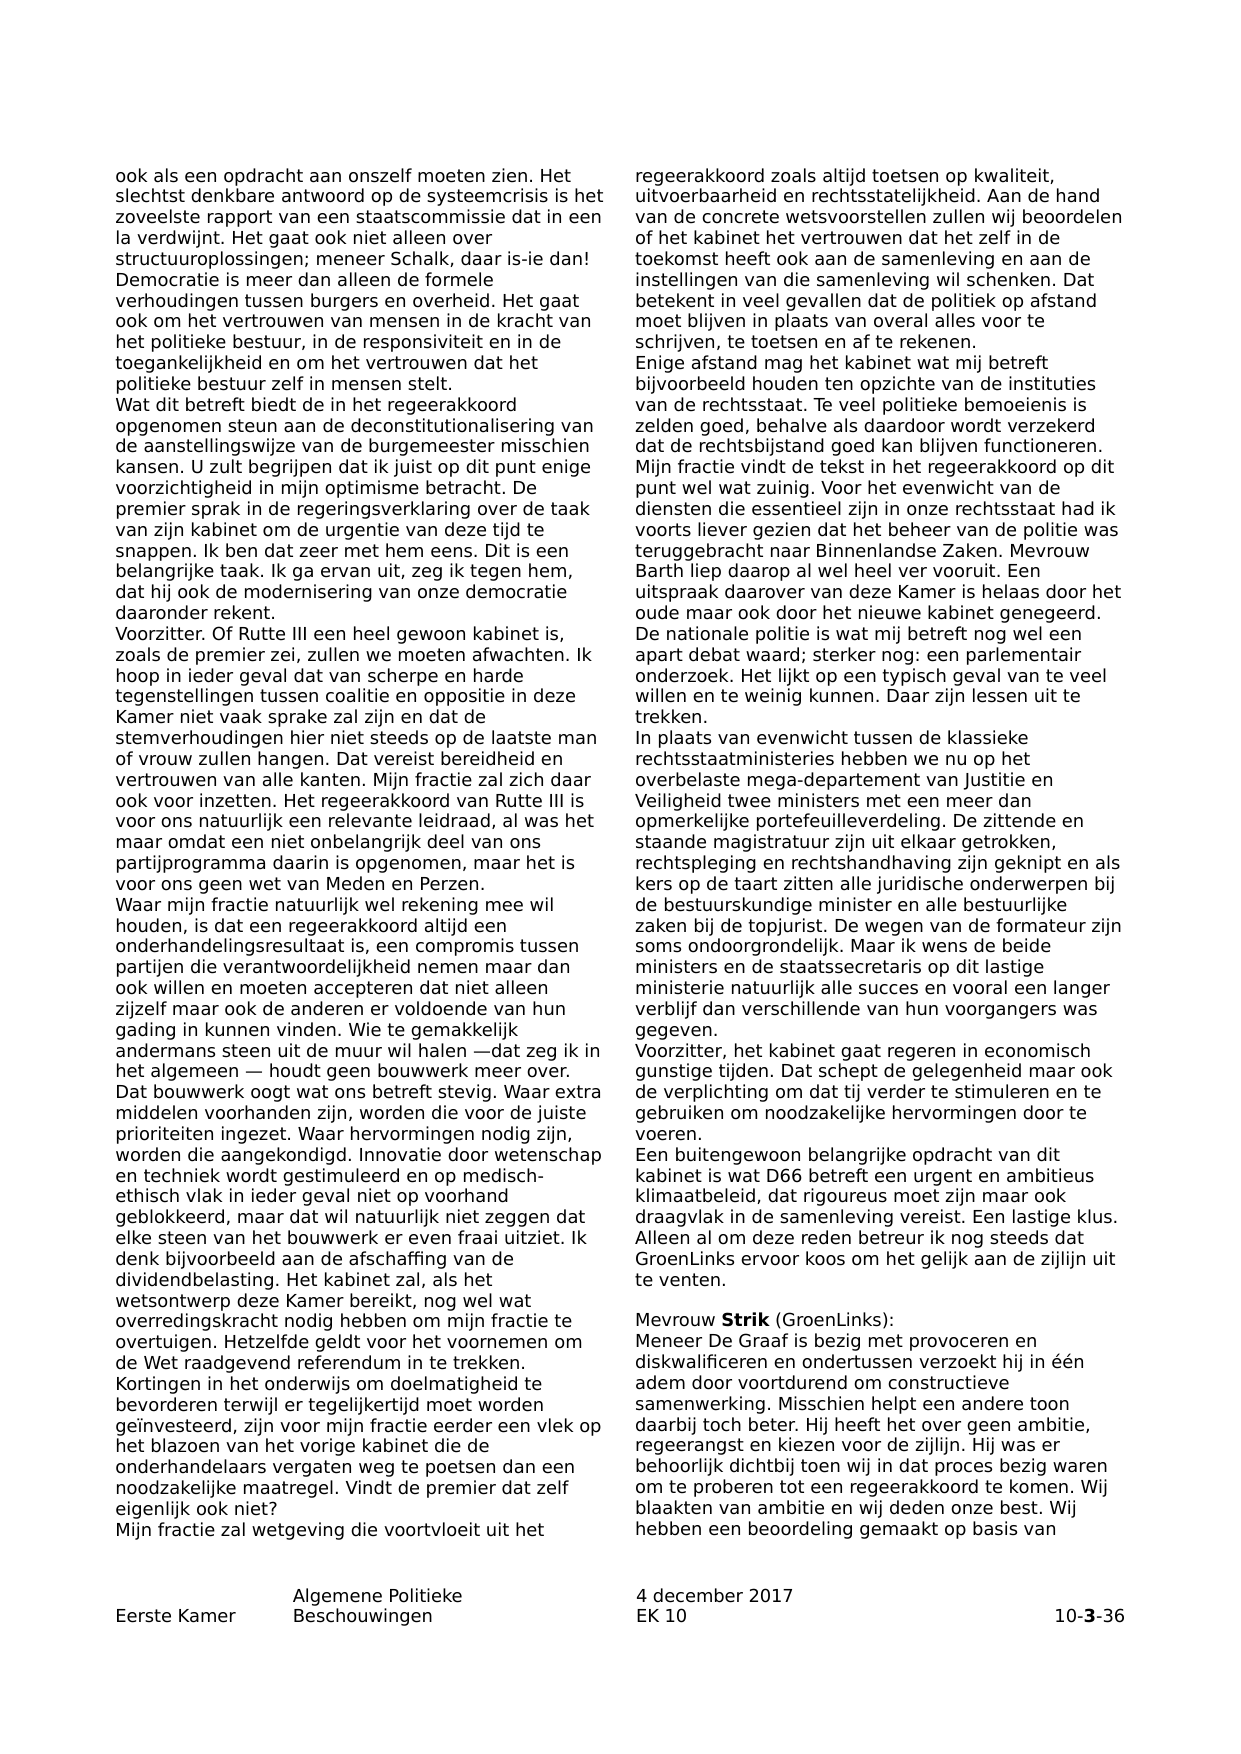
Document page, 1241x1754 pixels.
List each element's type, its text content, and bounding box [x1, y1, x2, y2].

text ook als een opdracht aan onszelf moeten zien. Het slechtst denkbare antwoord op de systeemcrisis is het zoveelste rapport van een staatscommissie dat in een la verdwijnt. Het gaat ook niet alleen over structuuroplossingen; meneer Schalk, daar is-ie dan! Democratie is meer dan alleen de formele verhoudingen tussen burgers en overheid. Het gaat ook om het vertrouwen van mensen in de kracht van het politieke bestuur, in de responsiviteit en in de toegankelijkheid en om het vertrouwen dat het politieke bestuur zelf in mensen stelt. [115, 165, 605, 394]
text Kortingen in het onderwijs om doelmatigheid te bevorderen terwijl er tegelijkertijd moet worden geïnvesteerd, zijn voor mijn fractie eerder een vlek op het blazoen van het vorige kabinet die de onderhandelaars vergaten weg te poetsen dan een noodzakelijke maatregel. Vindt de premier dat zelf eigenlijk ook niet? [115, 1374, 605, 1519]
text Een buitengewoon belangrijke opdracht van dit kabinet is wat D66 betreft een urgent en ambitieus klimaatbeleid, dat rigoureus moet zijn maar ook draagvlak in de samenleving vereist. Een lastige klus. Alleen al om deze reden betreur ik nog steeds dat GroenLinks ervoor koos om het gelijk aan de zijlijn uit te venten. [635, 1144, 1125, 1290]
text Meneer De Graaf is bezig met provoceren en diskwalificeren en ondertussen verzoekt hij in één adem door voortdurend om constructieve samenwerking. Misschien helpt een andere toon daarbij toch beter. Hij heeft het over geen ambitie, regeerangst en kiezen voor de zijlijn. Hij was er behoorlijk dichtbij toen wij in dat proces bezig waren om te proberen tot een regeerakkoord te komen. Wij blaakten van ambitie en wij deden onze best. Wij hebben een beoordeling gemaakt op basis van [635, 1331, 1125, 1539]
text Wat dit betreft biedt de in het regeerakkoord opgenomen steun aan de deconstitutionalisering van de aanstellingswijze van de burgemeester misschien kansen. U zult begrijpen dat ik juist op dit punt enige voorzichtigheid in mijn optimisme betracht. De premier sprak in de regeringsverklaring over de taak van zijn kabinet om de urgentie van deze tijd te snappen. Ik ben dat zeer met hem eens. Dit is een belangrijke taak. Ik ga ervan uit, zeg ik tegen hem, dat hij ook de modernisering van onze democratie daaronder rekent. [115, 394, 605, 624]
text Enige afstand mag het kabinet wat mij betreft bijvoorbeeld houden ten opzichte van de instituties van de rechtsstaat. Te veel politieke bemoeienis is zelden goed, behalve als daardoor wordt verzekerd dat de rechtsbijstand goed kan blijven functioneren. Mijn fractie vindt de tekst in het regeerakkoord op dit punt wel wat zuinig. Voor het evenwicht van de diensten die essentieel zijn in onze rechtsstaat had ik voorts liever gezien dat het beheer van de politie was teruggebracht naar Binnenlandse Zaken. Mevrouw Barth liep daarop al wel heel ver vooruit. Een uitspraak daarover van deze Kamer is helaas door het oude maar ook door het nieuwe kabinet genegeerd. De nationale politie is wat mij betreft nog wel een apart debat waard; sterker nog: een parlementair onderzoek. Het lijkt op een typisch geval van te veel willen en te weinig kunnen. Daar zijn lessen uit te trekken. [635, 353, 1125, 728]
text Voorzitter, het kabinet gaat regeren in economisch gunstige tijden. Dat schept de gelegenheid maar ook de verplichting om dat tij verder te stimuleren en te gebruiken om noodzakelijke hervormingen door te voeren. [635, 1040, 1125, 1144]
text Voorzitter. Of Rutte III een heel gewoon kabinet is, zoals de premier zei, zullen we moeten afwachten. Ik hoop in ieder geval dat van scherpe en harde tegenstellingen tussen coalitie en oppositie in deze Kamer niet vaak sprake zal zijn en dat de stemverhoudingen hier niet steeds op de laatste man of vrouw zullen hangen. Dat vereist bereidheid en vertrouwen van alle kanten. Mijn fractie zal zich daar ook voor inzetten. Het regeerakkoord van Rutte III is voor ons natuurlijk een relevante leidraad, al was het maar omdat een niet onbelangrijk deel van ons partijprogramma daarin is opgenomen, maar het is voor ons geen wet van Meden en Perzen. [115, 624, 605, 894]
text In plaats van evenwicht tussen de klassieke rechtsstaatministeries hebben we nu op het overbelaste mega-departement van Justitie en Veiligheid twee ministers met een meer dan opmerkelijke portefeuilleverdeling. De zittende en staande magistratuur zijn uit elkaar getrokken, rechtspleging en rechtshandhaving zijn geknipt en als kers op de taart zitten alle juridische onderwerpen bij de bestuurskundige minister en alle bestuurlijke zaken bij de topjurist. De wegen van de formateur zijn soms ondoorgrondelijk. Maar ik wens de beide ministers en de staatssecretaris op dit lastige ministerie natuurlijk alle succes en vooral een langer verblijf dan verschillende van hun voorgangers was gegeven. [635, 728, 1125, 1040]
text Mevrouw Strik (GroenLinks): [635, 1310, 1125, 1331]
text regeerakkoord zoals altijd toetsen op kwaliteit, uitvoerbaarheid en rechtsstatelijkheid. Aan de hand van de concrete wetsvoorstellen zullen wij beoordelen of het kabinet het vertrouwen dat het zelf in de toekomst heeft ook aan de samenleving en aan de instellingen van die samenleving wil schenken. Dat betekent in veel gevallen dat de politiek op afstand moet blijven in plaats van overal alles voor te schrijven, te toetsen en af te rekenen. [635, 165, 1125, 353]
text Mijn fractie zal wetgeving die voortvloeit uit het [115, 1519, 605, 1540]
text Waar mijn fractie natuurlijk wel rekening mee wil houden, is dat een regeerakkoord altijd een onderhandelingsresultaat is, een compromis tussen partijen die verantwoordelijkheid nemen maar dan ook willen en moeten accepteren dat niet alleen zijzelf maar ook de anderen er voldoende van hun gading in kunnen vinden. Wie te gemakkelijk andermans steen uit de muur wil halen —dat zeg ik in het algemeen — houdt geen bouwwerk meer over. Dat bouwwerk oogt wat ons betreft stevig. Waar extra middelen voorhanden zijn, worden die voor de juiste prioriteiten ingezet. Waar hervormingen nodig zijn, worden die aangekondigd. Innovatie door wetenschap en techniek wordt gestimuleerd en op medisch-ethisch vlak in ieder geval niet op voorhand geblokkeerd, maar dat wil natuurlijk niet zeggen dat elke steen van het bouwwerk er even fraai uitziet. Ik denk bijvoorbeeld aan de afschaffing van de dividendbelasting. Het kabinet zal, als het wetsontwerp deze Kamer bereikt, nog wel wat overredingskracht nodig hebben om mijn fractie te overtuigen. Hetzelfde geldt voor het voornemen om de Wet raadgevend referendum in te trekken. [115, 894, 605, 1374]
